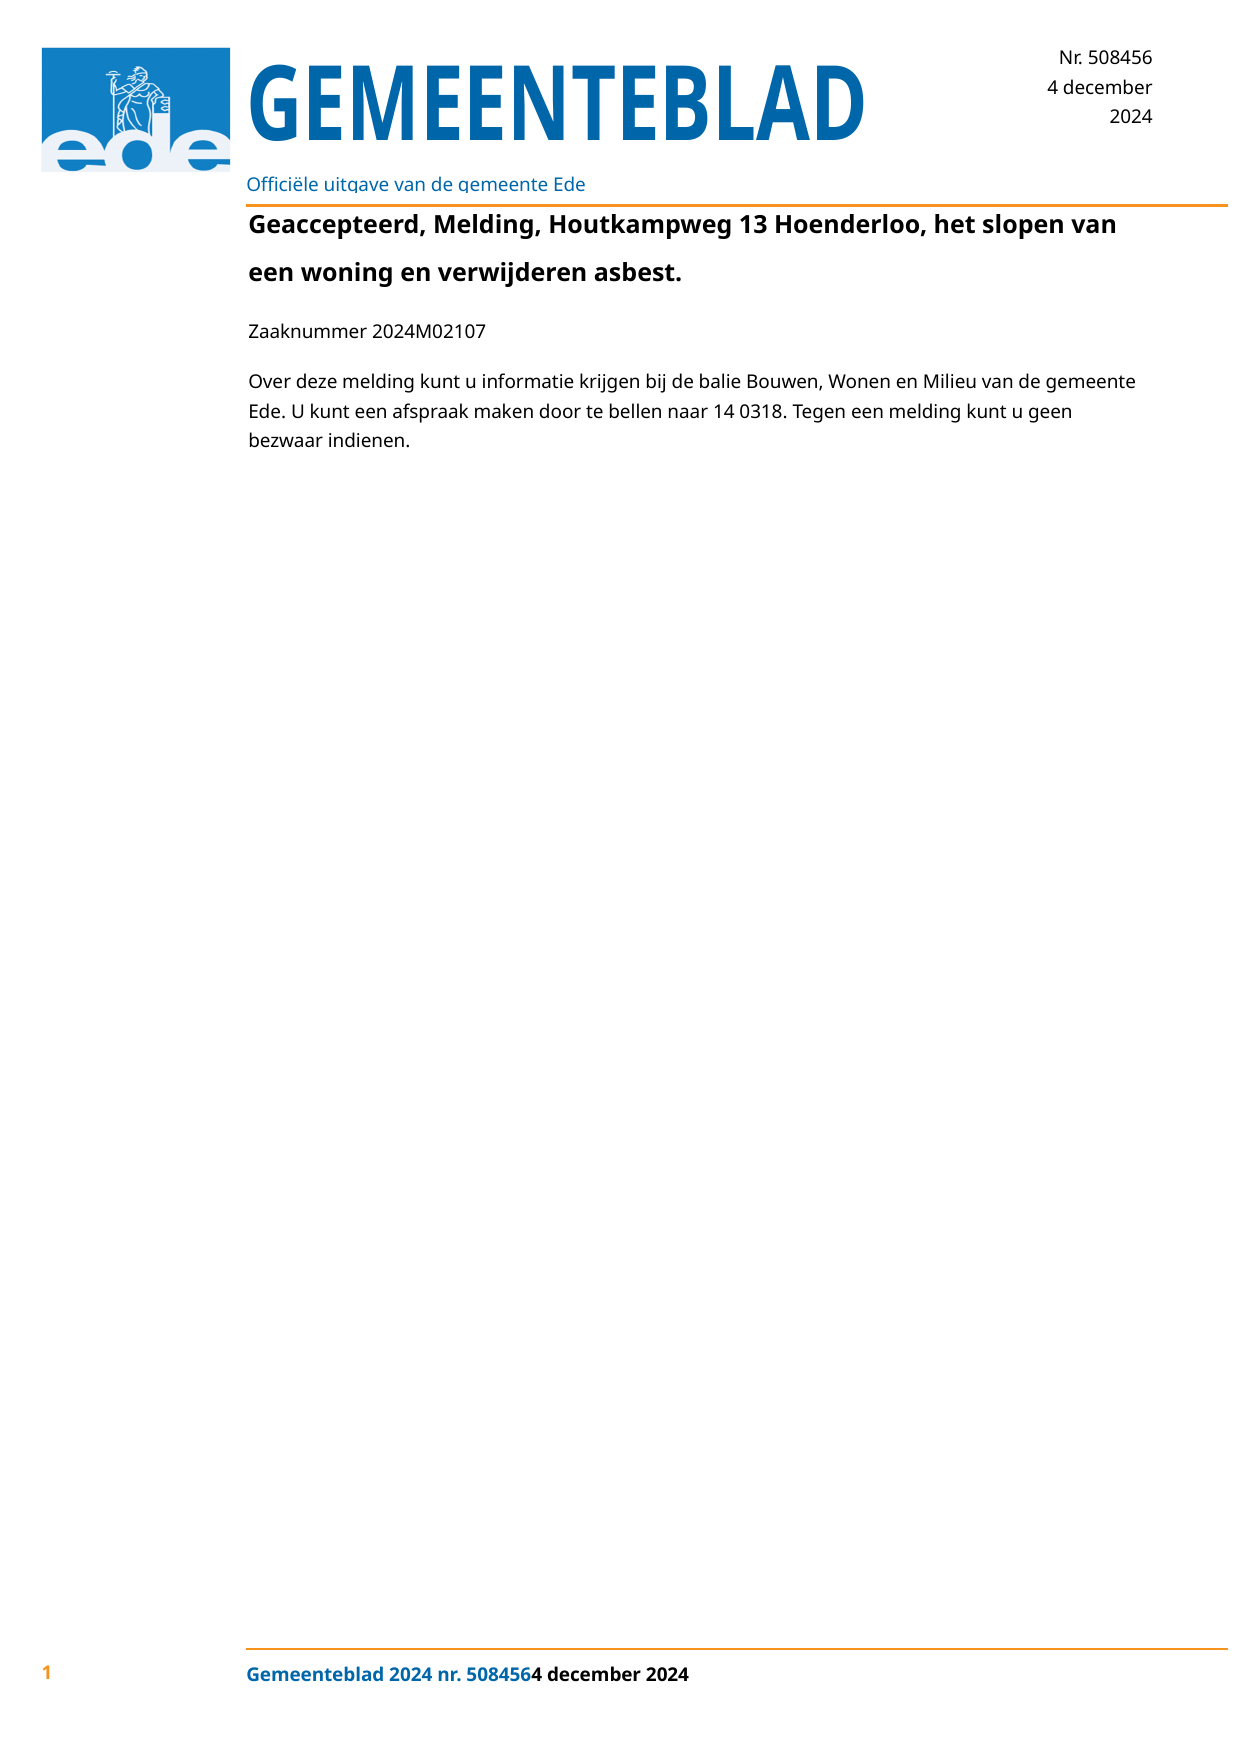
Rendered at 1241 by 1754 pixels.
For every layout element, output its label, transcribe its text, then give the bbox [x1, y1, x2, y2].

text Zaaknummer 2024M02107 [248, 318, 1152, 344]
picture [41, 47, 231, 172]
text Geaccepteerd, Melding, Houtkampweg 13 Hoenderloo, het slopen van een woning en verwijderen asbest. [248, 207, 1152, 288]
text Over deze melding kunt u informatie krijgen bij de balie Bouwen, Wonen en Milieu van de gemeente Ede. U kunt een afspraak maken door te bellen naar 14 0318. Tegen een melding kunt u geen bezwaar indienen. [248, 368, 1152, 453]
